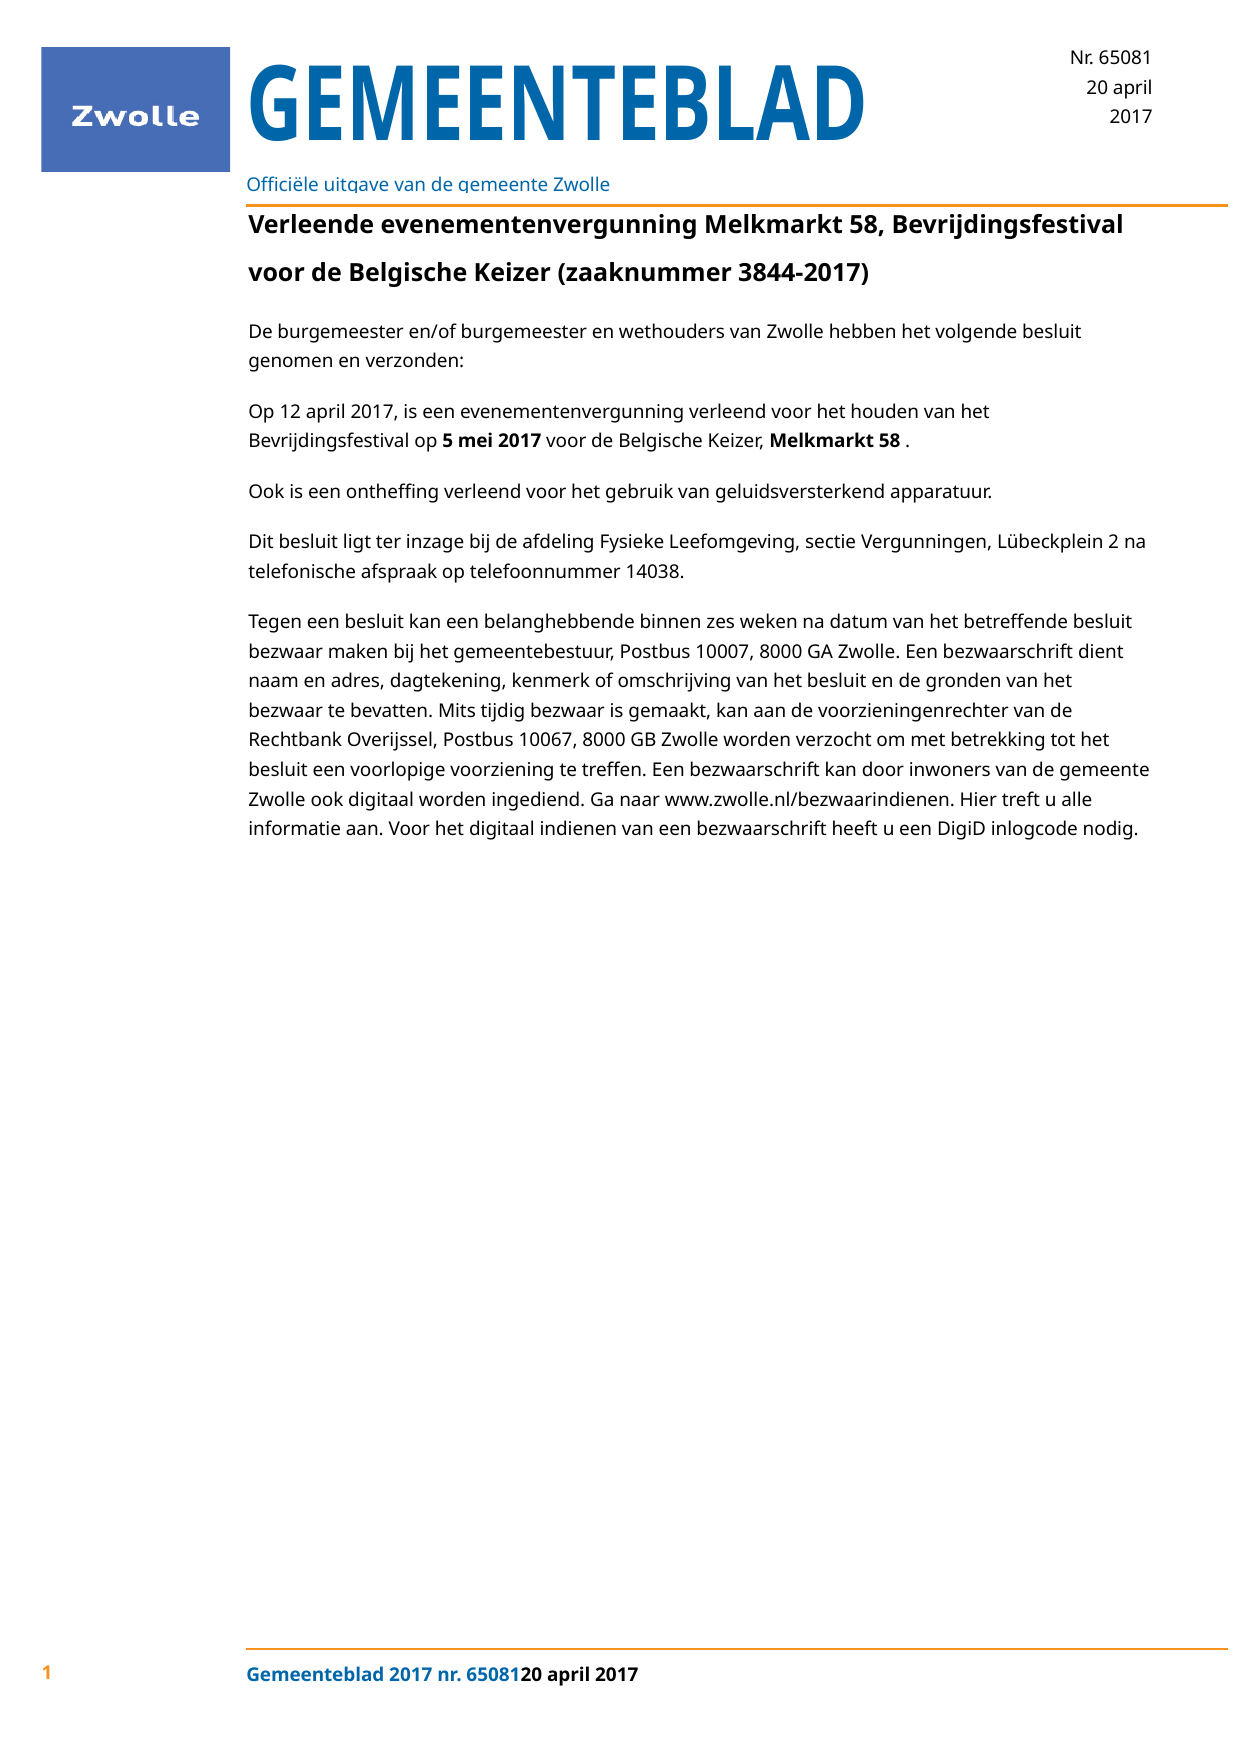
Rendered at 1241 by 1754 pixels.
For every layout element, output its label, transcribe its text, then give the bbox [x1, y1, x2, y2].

text Op 12 april 2017, is een evenementenvergunning verleend voor het houden van het Bevrijdingsfestival op 5 mei 2017 voor de Belgische Keizer, Melkmarkt 58 . [248, 398, 1152, 453]
text Tegen een besluit kan een belanghebbende binnen zes weken na datum van het betreffende besluit bezwaar maken bij het gemeentebestuur, Postbus 10007, 8000 GA Zwolle. Een bezwaarschrift dient naam en adres, dagtekening, kenmerk of omschrijving van het besluit en de gronden van het bezwaar te bevatten. Mits tijdig bezwaar is gemaakt, kan aan de voorzieningenrechter van de Rechtbank Overijssel, Postbus 10067, 8000 GB Zwolle worden verzocht om met betrekking tot het besluit een voorlopige voorziening te treffen. Een bezwaarschrift kan door inwoners van de gemeente Zwolle ook digitaal worden ingediend. Ga naar www.zwolle.nl/bezwaarindienen. Hier treft u alle informatie aan. Voor het digitaal indienen van een bezwaarschrift heeft u een DigiD inlogcode nodig. [248, 608, 1152, 841]
text Dit besluit ligt ter inzage bij de afdeling Fysieke Leefomgeving, sectie Vergunningen, Lübeckplein 2 na telefonische afspraak op telefoonnummer 14038. [248, 528, 1152, 584]
text Verleende evenementenvergunning Melkmarkt 58, Bevrijdingsfestival voor de Belgische Keizer (zaaknummer 3844-2017) [248, 207, 1152, 288]
picture [41, 47, 231, 172]
text De burgemeester en/of burgemeester en wethouders van Zwolle hebben het volgende besluit genomen en verzonden: [248, 318, 1152, 373]
text Ook is een ontheffing verleend voor het gebruik van geluidsversterkend apparatuur. [248, 478, 1152, 504]
